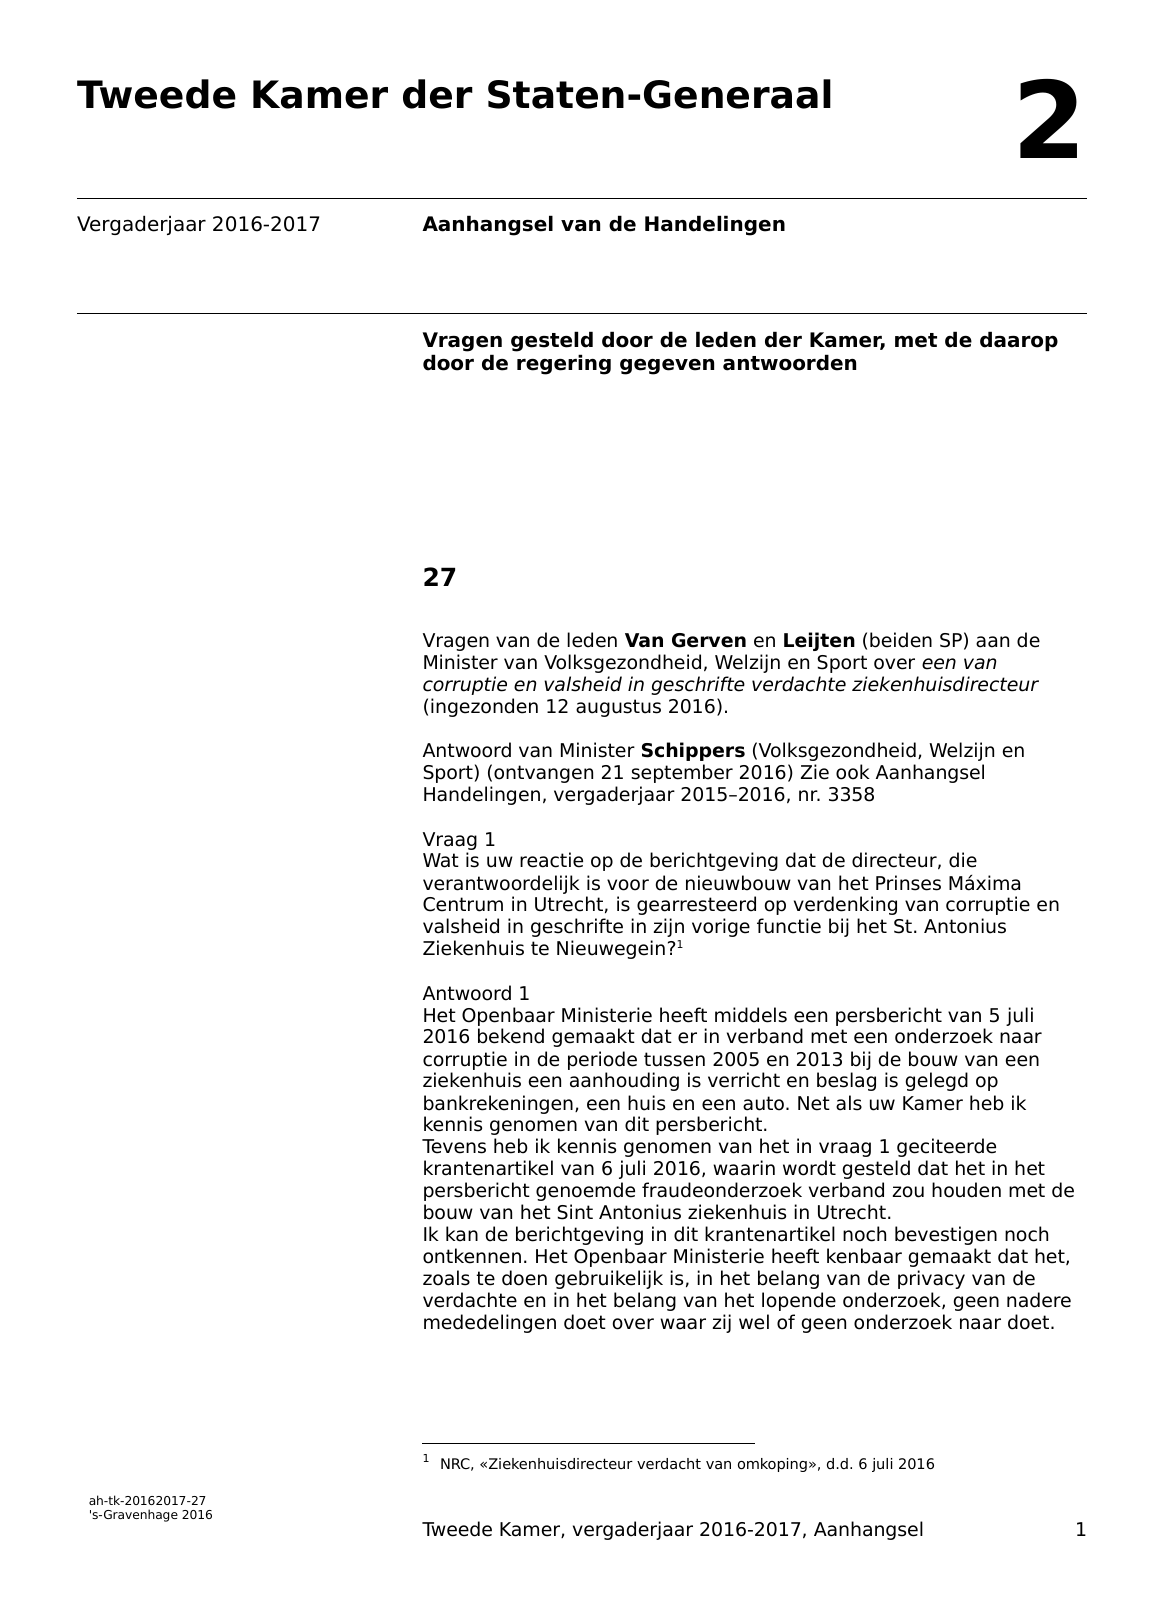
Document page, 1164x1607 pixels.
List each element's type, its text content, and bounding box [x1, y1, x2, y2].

text ah-tk-20162017-27 [88, 1494, 323, 1508]
text Vraag 1 [422, 828, 1087, 850]
text Antwoord 1 [422, 982, 1087, 1004]
table_cell Aanhangsel van de Handelingen [422, 199, 1087, 313]
table_cell Vragen gesteld door de leden der Kamer, met de daarop door de regering gegeven antwoorden [422, 314, 1087, 375]
table_header 2 [886, 59, 1087, 198]
text Het Openbaar Ministerie heeft middels een persbericht van 5 juli 2016 bekend gemaakt dat er in verband met een onderzoek naar corruptie in de periode tussen 2005 en 2013 bij de bouw van een ziekenhuis een aanhouding is verricht en beslag is gelegd op bankrekeningen, een huis en een auto. Net als uw Kamer heb ik kennis genomen van dit persbericht. [422, 1004, 1087, 1136]
text Ik kan de berichtgeving in dit krantenartikel noch bevestigen noch ontkennen. Het Openbaar Ministerie heeft kenbaar gemaakt dat het, zoals te doen gebruikelijk is, in het belang van de privacy van de verdachte en in het belang van het lopende onderzoek, geen nadere mededelingen doet over waar zij wel of geen onderzoek naar doet. [422, 1224, 1087, 1334]
table_cell Vergaderjaar 2016-2017 [77, 199, 422, 313]
table_cell [77, 314, 422, 375]
text 27 [422, 563, 1087, 592]
text 's-Gravenhage 2016 [88, 1508, 323, 1522]
text NRC, «Ziekenhuisdirecteur verdacht van omkoping», d.d. 6 juli 2016 [422, 1452, 1087, 1474]
text Tevens heb ik kennis genomen van het in vraag 1 geciteerde krantenartikel van 6 juli 2016, waarin wordt gesteld dat het in het persbericht genoemde fraudeonderzoek verband zou houden met de bouw van het Sint Antonius ziekenhuis in Utrecht. [422, 1136, 1087, 1224]
text Wat is uw reactie op de berichtgeving dat de directeur, die verantwoordelijk is voor de nieuwbouw van het Prinses Máxima Centrum in Utrecht, is gearresteerd op verdenking van corruptie en valsheid in geschrifte in zijn vorige functie bij het St. Antonius Ziekenhuis te Nieuwegein? [422, 850, 1087, 960]
table_header Tweede Kamer der Staten-Generaal [77, 59, 886, 198]
text Vragen van de leden Van Gerven en Leijten (beiden SP) aan de Minister van Volksgezondheid, Welzijn en Sport over een van corruptie en valsheid in geschrifte verdachte ziekenhuisdirecteur (ingezonden 12 augustus 2016). [422, 630, 1087, 718]
text Antwoord van Minister Schippers (Volksgezondheid, Welzijn en Sport) (ontvangen 21 september 2016) Zie ook Aanhangsel Handelingen, vergaderjaar 2015–2016, nr. 3358 [422, 740, 1087, 806]
